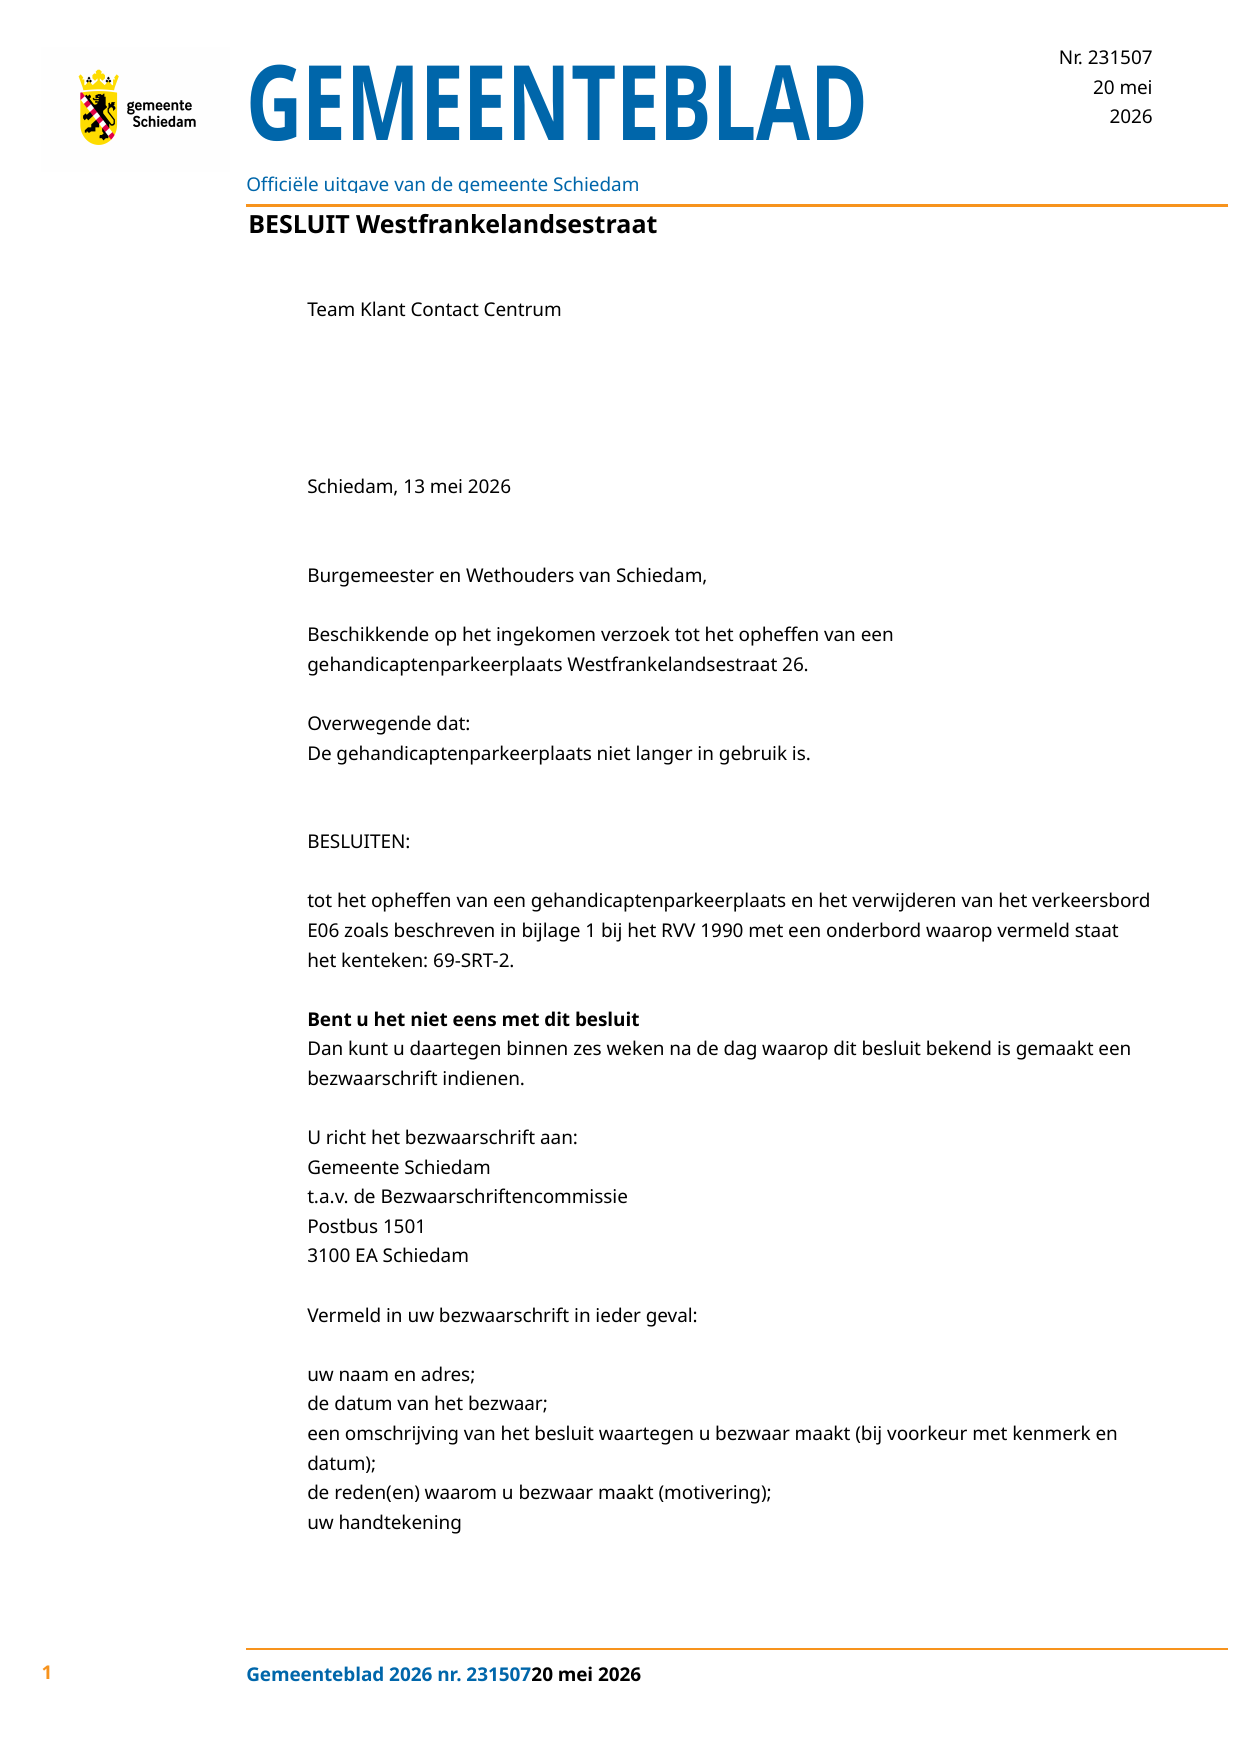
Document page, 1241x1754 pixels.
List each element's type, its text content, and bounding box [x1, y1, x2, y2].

text BESLUIT Westfrankelandsestraat [248, 207, 1152, 241]
list Schiedam, 13 mei 2026 [248, 473, 1152, 499]
list Team Klant Contact Centrum [248, 296, 1152, 322]
list Burgemeester en Wethouders van Schiedam, [248, 562, 1152, 588]
list Postbus 1501 [248, 1213, 1152, 1239]
list tot het opheffen van een gehandicaptenparkeerplaats en het verwijderen van het verkeersbord E06 zoals beschreven in bijlage 1 bij het RVV 1990 met een onderbord waarop vermeld staat het kenteken: 69-SRT-2. [248, 888, 1152, 973]
list de reden(en) waarom u bezwaar maakt (motivering); [248, 1479, 1152, 1505]
list t.a.v. de Bezwaarschriftencommissie [248, 1183, 1152, 1209]
picture [41, 47, 231, 172]
list Overwegende dat: [248, 710, 1152, 736]
list uw naam en adres; [248, 1361, 1152, 1387]
list De gehandicaptenparkeerplaats niet langer in gebruik is. [248, 740, 1152, 766]
list de datum van het bezwaar; [248, 1391, 1152, 1416]
list Gemeente Schiedam [248, 1154, 1152, 1180]
list 3100 EA Schiedam [248, 1243, 1152, 1268]
list Beschikkende op het ingekomen verzoek tot het opheffen van een gehandicaptenparkeerplaats Westfrankelandsestraat 26. [248, 621, 1152, 677]
list Dan kunt u daartegen binnen zes weken na de dag waarop dit besluit bekend is gemaakt een bezwaarschrift indienen. [248, 1036, 1152, 1091]
list uw handtekening [248, 1509, 1152, 1535]
list een omschrijving van het besluit waartegen u bezwaar maakt (bij voorkeur met kenmerk en datum); [248, 1420, 1152, 1476]
list BESLUITEN: [248, 828, 1152, 854]
list U richt het bezwaarschrift aan: [248, 1124, 1152, 1150]
list Bent u het niet eens met dit besluit [248, 1006, 1152, 1032]
list Vermeld in uw bezwaarschrift in ieder geval: [248, 1302, 1152, 1328]
